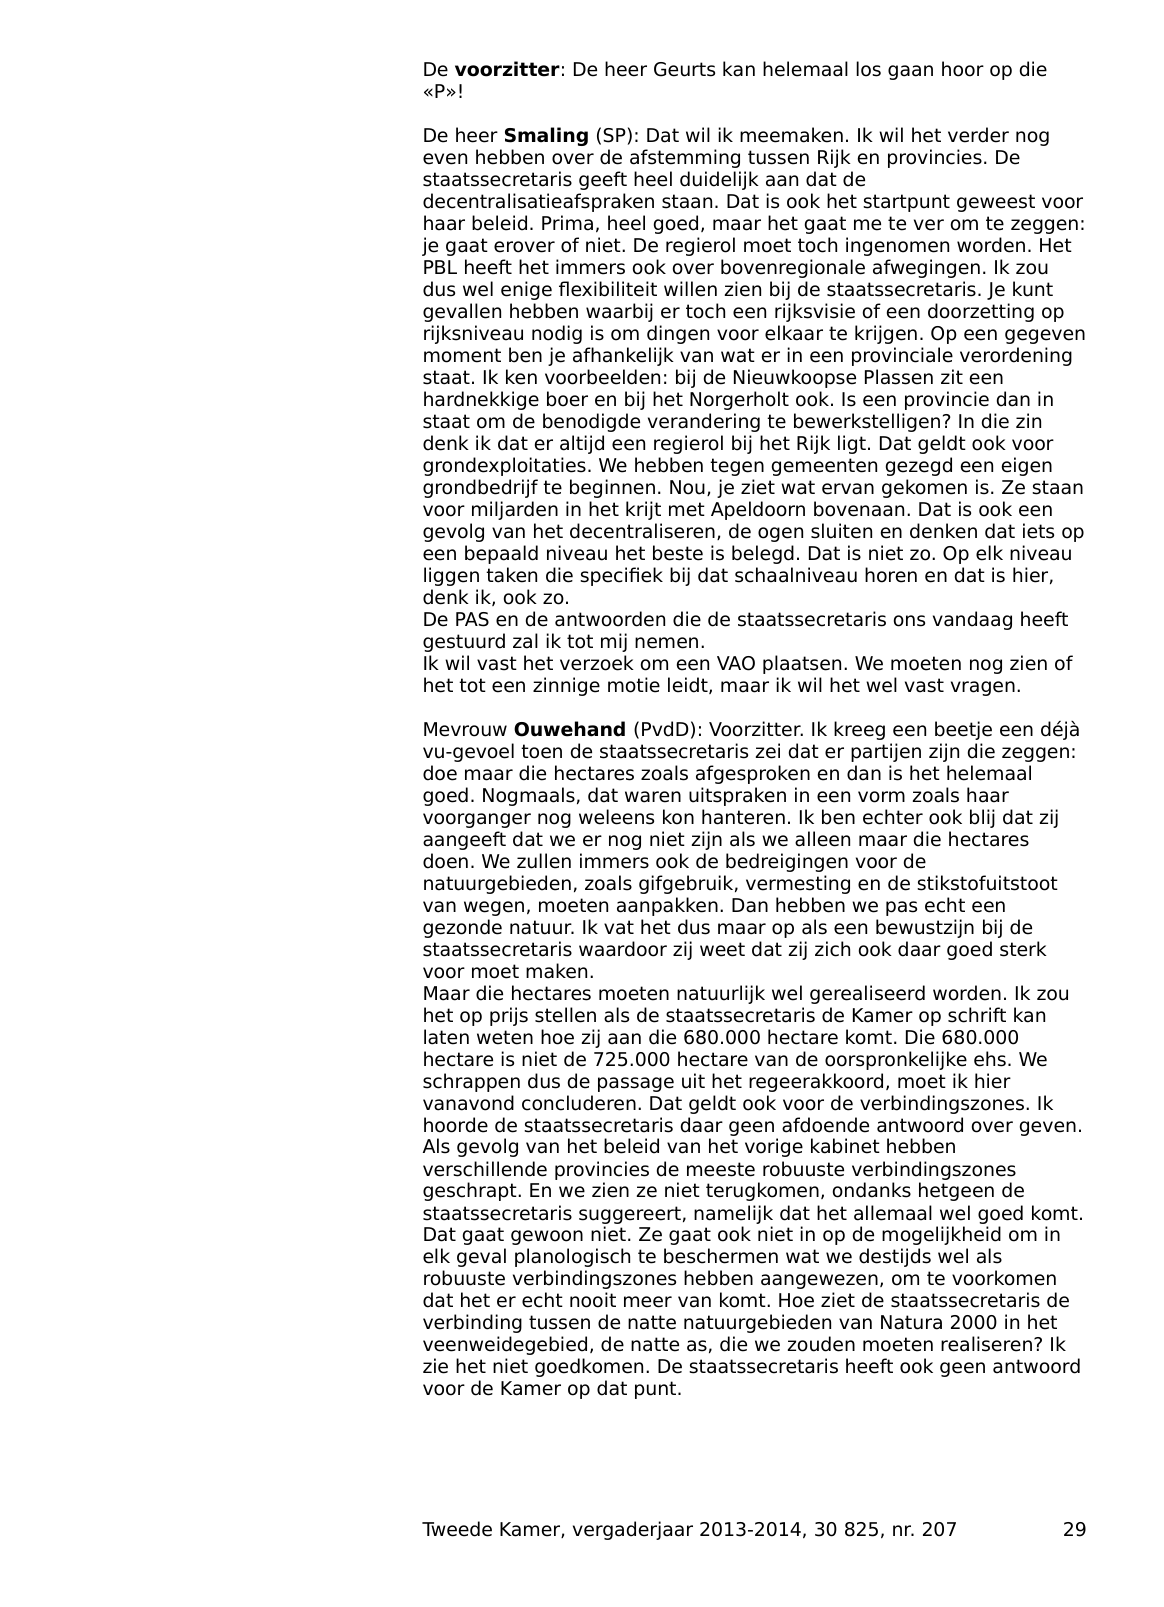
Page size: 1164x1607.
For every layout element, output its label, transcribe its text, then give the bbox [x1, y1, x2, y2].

text Ik wil vast het verzoek om een VAO plaatsen. We moeten nog zien of het tot een zinnige motie leidt, maar ik wil het wel vast vragen. [422, 653, 1087, 697]
text De heer Smaling (SP): Dat wil ik meemaken. Ik wil het verder nog even hebben over de afstemming tussen Rijk en provincies. De staatssecretaris geeft heel duidelijk aan dat de decentralisatieafspraken staan. Dat is ook het startpunt geweest voor haar beleid. Prima, heel goed, maar het gaat me te ver om te zeggen: je gaat erover of niet. De regierol moet toch ingenomen worden. Het PBL heeft het immers ook over bovenregionale afwegingen. Ik zou dus wel enige flexibiliteit willen zien bij de staatssecretaris. Je kunt gevallen hebben waarbij er toch een rijksvisie of een doorzetting op rijksniveau nodig is om dingen voor elkaar te krijgen. Op een gegeven moment ben je afhankelijk van wat er in een provinciale verordening staat. Ik ken voorbeelden: bij de Nieuwkoopse Plassen zit een hardnekkige boer en bij het Norgerholt ook. Is een provincie dan in staat om de benodigde verandering te bewerkstelligen? In die zin denk ik dat er altijd een regierol bij het Rijk ligt. Dat geldt ook voor grondexploitaties. We hebben tegen gemeenten gezegd een eigen grondbedrijf te beginnen. Nou, je ziet wat ervan gekomen is. Ze staan voor miljarden in het krijt met Apeldoorn bovenaan. Dat is ook een gevolg van het decentraliseren, de ogen sluiten en denken dat iets op een bepaald niveau het beste is belegd. Dat is niet zo. Op elk niveau liggen taken die specifiek bij dat schaalniveau horen en dat is hier, denk ik, ook zo. [422, 125, 1087, 609]
text Maar die hectares moeten natuurlijk wel gerealiseerd worden. Ik zou het op prijs stellen als de staatssecretaris de Kamer op schrift kan laten weten hoe zij aan die 680.000 hectare komt. Die 680.000 hectare is niet de 725.000 hectare van de oorspronkelijke ehs. We schrappen dus de passage uit het regeerakkoord, moet ik hier vanavond concluderen. Dat geldt ook voor de verbindingszones. Ik hoorde de staatssecretaris daar geen afdoende antwoord over geven. Als gevolg van het beleid van het vorige kabinet hebben verschillende provincies de meeste robuuste verbindingszones geschrapt. En we zien ze niet terugkomen, ondanks hetgeen de staatssecretaris suggereert, namelijk dat het allemaal wel goed komt. Dat gaat gewoon niet. Ze gaat ook niet in op de mogelijkheid om in elk geval planologisch te beschermen wat we destijds wel als robuuste verbindingszones hebben aangewezen, om te voorkomen dat het er echt nooit meer van komt. Hoe ziet de staatssecretaris de verbinding tussen de natte natuurgebieden van Natura 2000 in het veenweidegebied, de natte as, die we zouden moeten realiseren? Ik zie het niet goedkomen. De staatssecretaris heeft ook geen antwoord voor de Kamer op dat punt. [422, 983, 1087, 1400]
text De voorzitter: De heer Geurts kan helemaal los gaan hoor op die «P»! [422, 59, 1087, 103]
text Mevrouw Ouwehand (PvdD): Voorzitter. Ik kreeg een beetje een déjà vu-gevoel toen de staatssecretaris zei dat er partijen zijn die zeggen: doe maar die hectares zoals afgesproken en dan is het helemaal goed. Nogmaals, dat waren uitspraken in een vorm zoals haar voorganger nog weleens kon hanteren. Ik ben echter ook blij dat zij aangeeft dat we er nog niet zijn als we alleen maar die hectares doen. We zullen immers ook de bedreigingen voor de natuurgebieden, zoals gifgebruik, vermesting en de stikstofuitstoot van wegen, moeten aanpakken. Dan hebben we pas echt een gezonde natuur. Ik vat het dus maar op als een bewustzijn bij de staatssecretaris waardoor zij weet dat zij zich ook daar goed sterk voor moet maken. [422, 719, 1087, 983]
text De PAS en de antwoorden die de staatssecretaris ons vandaag heeft gestuurd zal ik tot mij nemen. [422, 609, 1087, 653]
